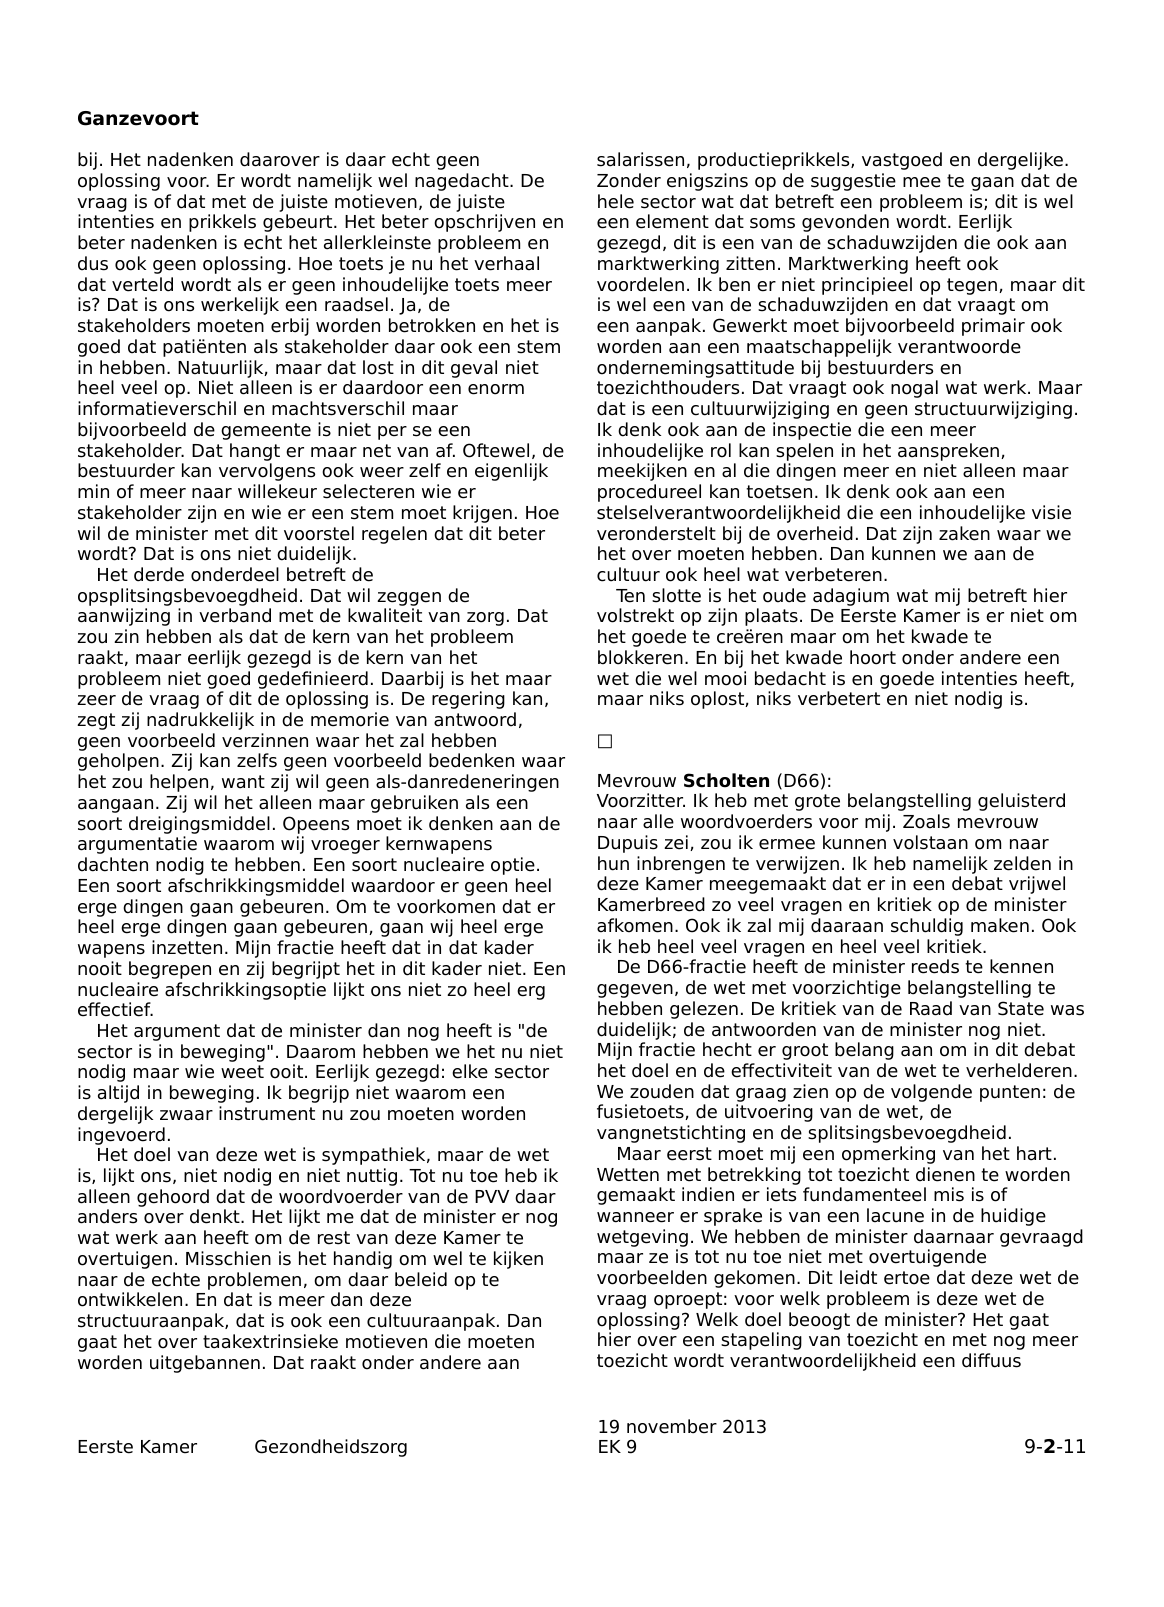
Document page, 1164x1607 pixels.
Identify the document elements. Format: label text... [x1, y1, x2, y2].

text □ [596, 730, 1087, 751]
text Het argument dat de minister dan nog heeft is "de sector is in beweging". Daarom hebben we het nu niet nodig maar wie weet ooit. Eerlijk gezegd: elke sector is altijd in beweging. Ik begrijp niet waarom een dergelijk zwaar instrument nu zou moeten worden ingevoerd. [77, 1021, 567, 1145]
text Voorzitter. Ik heb met grote belangstelling geluisterd naar alle woordvoerders voor mij. Zoals mevrouw Dupuis zei, zou ik ermee kunnen volstaan om naar hun inbrengen te verwijzen. Ik heb namelijk zelden in deze Kamer meegemaakt dat er in een debat vrijwel Kamerbreed zo veel vragen en kritiek op de minister afkomen. Ook ik zal mij daaraan schuldig maken. Ook ik heb heel veel vragen en heel veel kritiek. [596, 791, 1087, 957]
text bij. Het nadenken daarover is daar echt geen oplossing voor. Er wordt namelijk wel nagedacht. De vraag is of dat met de juiste motieven, de juiste intenties en prikkels gebeurt. Het beter opschrijven en beter nadenken is echt het allerkleinste probleem en dus ook geen oplossing. Hoe toets je nu het verhaal dat verteld wordt als er geen inhoudelijke toets meer is? Dat is ons werkelijk een raadsel. Ja, de stakeholders moeten erbij worden betrokken en het is goed dat patiënten als stakeholder daar ook een stem in hebben. Natuurlijk, maar dat lost in dit geval niet heel veel op. Niet alleen is er daardoor een enorm informatieverschil en machtsverschil maar bijvoorbeeld de gemeente is niet per se een stakeholder. Dat hangt er maar net van af. Oftewel, de bestuurder kan vervolgens ook weer zelf en eigenlijk min of meer naar willekeur selecteren wie er stakeholder zijn en wie er een stem moet krijgen. Hoe wil de minister met dit voorstel regelen dat dit beter wordt? Dat is ons niet duidelijk. [77, 150, 567, 565]
text Het doel van deze wet is sympathiek, maar de wet is, lijkt ons, niet nodig en niet nuttig. Tot nu toe heb ik alleen gehoord dat de woordvoerder van de PVV daar anders over denkt. Het lijkt me dat de minister er nog wat werk aan heeft om de rest van deze Kamer te overtuigen. Misschien is het handig om wel te kijken naar de echte problemen, om daar beleid op te ontwikkelen. En dat is meer dan deze structuuraanpak, dat is ook een cultuuraanpak. Dan gaat het over taakextrinsieke motieven die moeten worden uitgebannen. Dat raakt onder andere aan [77, 1145, 567, 1373]
text Maar eerst moet mij een opmerking van het hart. Wetten met betrekking tot toezicht dienen te worden gemaakt indien er iets fundamenteel mis is of wanneer er sprake is van een lacune in de huidige wetgeving. We hebben de minister daarnaar gevraagd maar ze is tot nu toe niet met overtuigende voorbeelden gekomen. Dit leidt ertoe dat deze wet de vraag oproept: voor welk probleem is deze wet de oplossing? Welk doel beoogt de minister? Het gaat hier over een stapeling van toezicht en met nog meer toezicht wordt verantwoordelijkheid een diffuus [596, 1144, 1087, 1372]
text salarissen, productieprikkels, vastgoed en dergelijke. Zonder enigszins op de suggestie mee te gaan dat de hele sector wat dat betreft een probleem is; dit is wel een element dat soms gevonden wordt. Eerlijk gezegd, dit is een van de schaduwzijden die ook aan marktwerking zitten. Marktwerking heeft ook voordelen. Ik ben er niet principieel op tegen, maar dit is wel een van de schaduwzijden en dat vraagt om een aanpak. Gewerkt moet bijvoorbeeld primair ook worden aan een maatschappelijk verantwoorde ondernemingsattitude bij bestuurders en toezichthouders. Dat vraagt ook nogal wat werk. Maar dat is een cultuurwijziging en geen structuurwijziging. Ik denk ook aan de inspectie die een meer inhoudelijke rol kan spelen in het aanspreken, meekijken en al die dingen meer en niet alleen maar procedureel kan toetsen. Ik denk ook aan een stelselverantwoordelijkheid die een inhoudelijke visie veronderstelt bij de overheid. Dat zijn zaken waar we het over moeten hebben. Dan kunnen we aan de cultuur ook heel wat verbeteren. [596, 150, 1087, 586]
text Mevrouw Scholten (D66): [596, 771, 1087, 791]
text Het derde onderdeel betreft de opsplitsingsbevoegdheid. Dat wil zeggen de aanwijzing in verband met de kwaliteit van zorg. Dat zou zin hebben als dat de kern van het probleem raakt, maar eerlijk gezegd is de kern van het probleem niet goed gedefinieerd. Daarbij is het maar zeer de vraag of dit de oplossing is. De regering kan, zegt zij nadrukkelijk in de memorie van antwoord, geen voorbeeld verzinnen waar het zal hebben geholpen. Zij kan zelfs geen voorbeeld bedenken waar het zou helpen, want zij wil geen als-danredeneringen aangaan. Zij wil het alleen maar gebruiken als een soort dreigingsmiddel. Opeens moet ik denken aan de argumentatie waarom wij vroeger kernwapens dachten nodig te hebben. Een soort nucleaire optie. Een soort afschrikkingsmiddel waardoor er geen heel erge dingen gaan gebeuren. Om te voorkomen dat er heel erge dingen gaan gebeuren, gaan wij heel erge wapens inzetten. Mijn fractie heeft dat in dat kader nooit begrepen en zij begrijpt het in dit kader niet. Een nucleaire afschrikkingsoptie lijkt ons niet zo heel erg effectief. [77, 565, 567, 1021]
text De D66-fractie heeft de minister reeds te kennen gegeven, de wet met voorzichtige belangstelling te hebben gelezen. De kritiek van de Raad van State was duidelijk; de antwoorden van de minister nog niet. Mijn fractie hecht er groot belang aan om in dit debat het doel en de effectiviteit van de wet te verhelderen. We zouden dat graag zien op de volgende punten: de fusietoets, de uitvoering van de wet, de vangnetstichting en de splitsingsbevoegdheid. [596, 957, 1087, 1144]
text Ten slotte is het oude adagium wat mij betreft hier volstrekt op zijn plaats. De Eerste Kamer is er niet om het goede te creëren maar om het kwade te blokkeren. En bij het kwade hoort onder andere een wet die wel mooi bedacht is en goede intenties heeft, maar niks oplost, niks verbetert en niet nodig is. [596, 586, 1087, 710]
